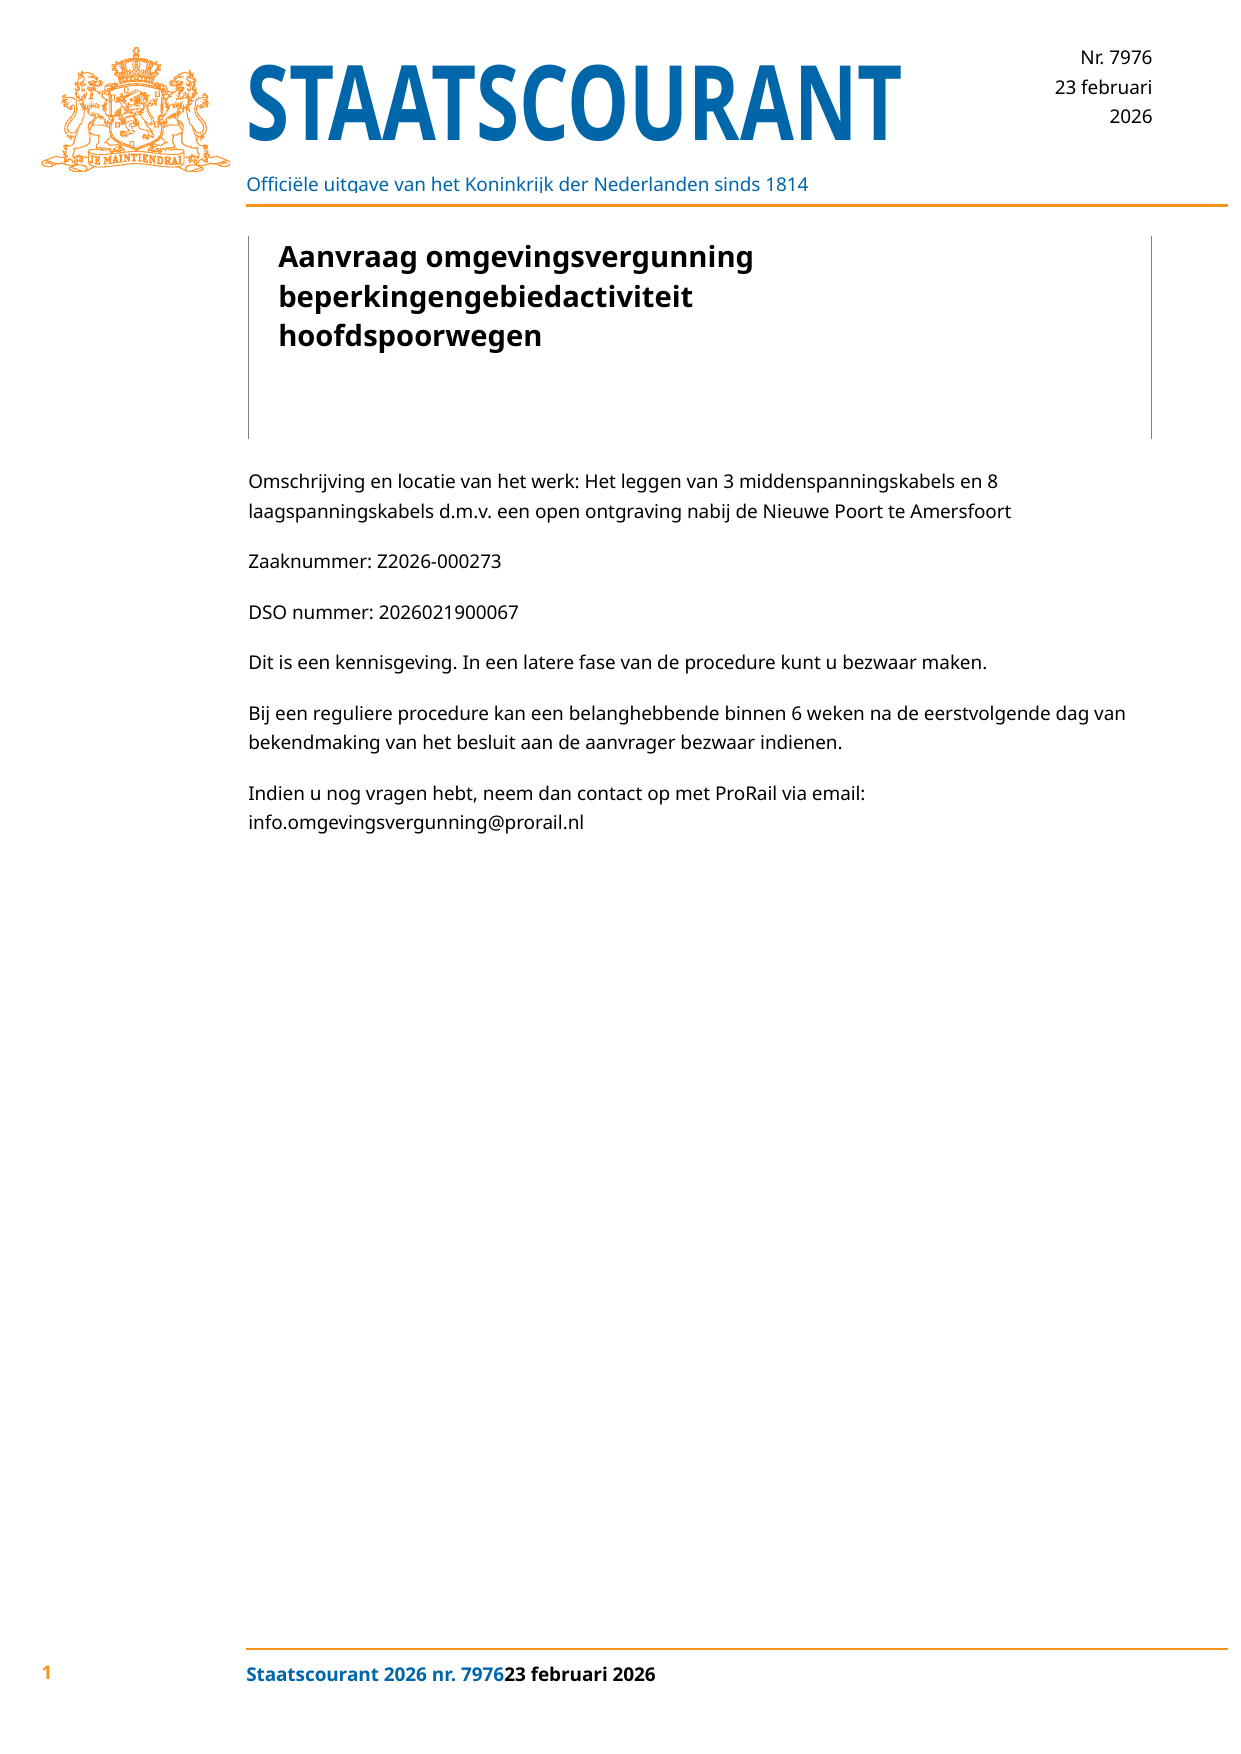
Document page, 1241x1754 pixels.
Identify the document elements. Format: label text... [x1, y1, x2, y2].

table_header [1090, 236, 1151, 413]
text Dit is een kennisgeving. In een latere fase van de procedure kunt u bezwaar maken. [248, 649, 1152, 675]
text Zaaknummer: Z2026-000273 [248, 549, 1152, 574]
table_header [850, 414, 1151, 439]
text Bij een reguliere procedure kan een belanghebbende binnen 6 weken na de eerstvolgende dag van bekendmaking van het besluit aan de aanvrager bezwaar indienen. [248, 700, 1152, 755]
text Indien u nog vragen hebt, neem dan contact op met ProRail via email: info.omgevingsvergunning@prorail.nl [248, 780, 1152, 835]
picture [912, 236, 1090, 414]
text Omschrijving en locatie van het werk: Het leggen van 3 middenspanningskabels en 8 laagspanningskabels d.m.v. een open ontgraving nabij de Nieuwe Poort te Amersfoort [248, 469, 1152, 524]
text DSO nummer: 2026021900067 [248, 599, 1152, 625]
table_header [850, 236, 912, 413]
picture [41, 47, 231, 172]
table_header Aanvraag omgevingsvergunning beperkingengebiedactiviteit hoofdspoorwegen [249, 236, 850, 439]
